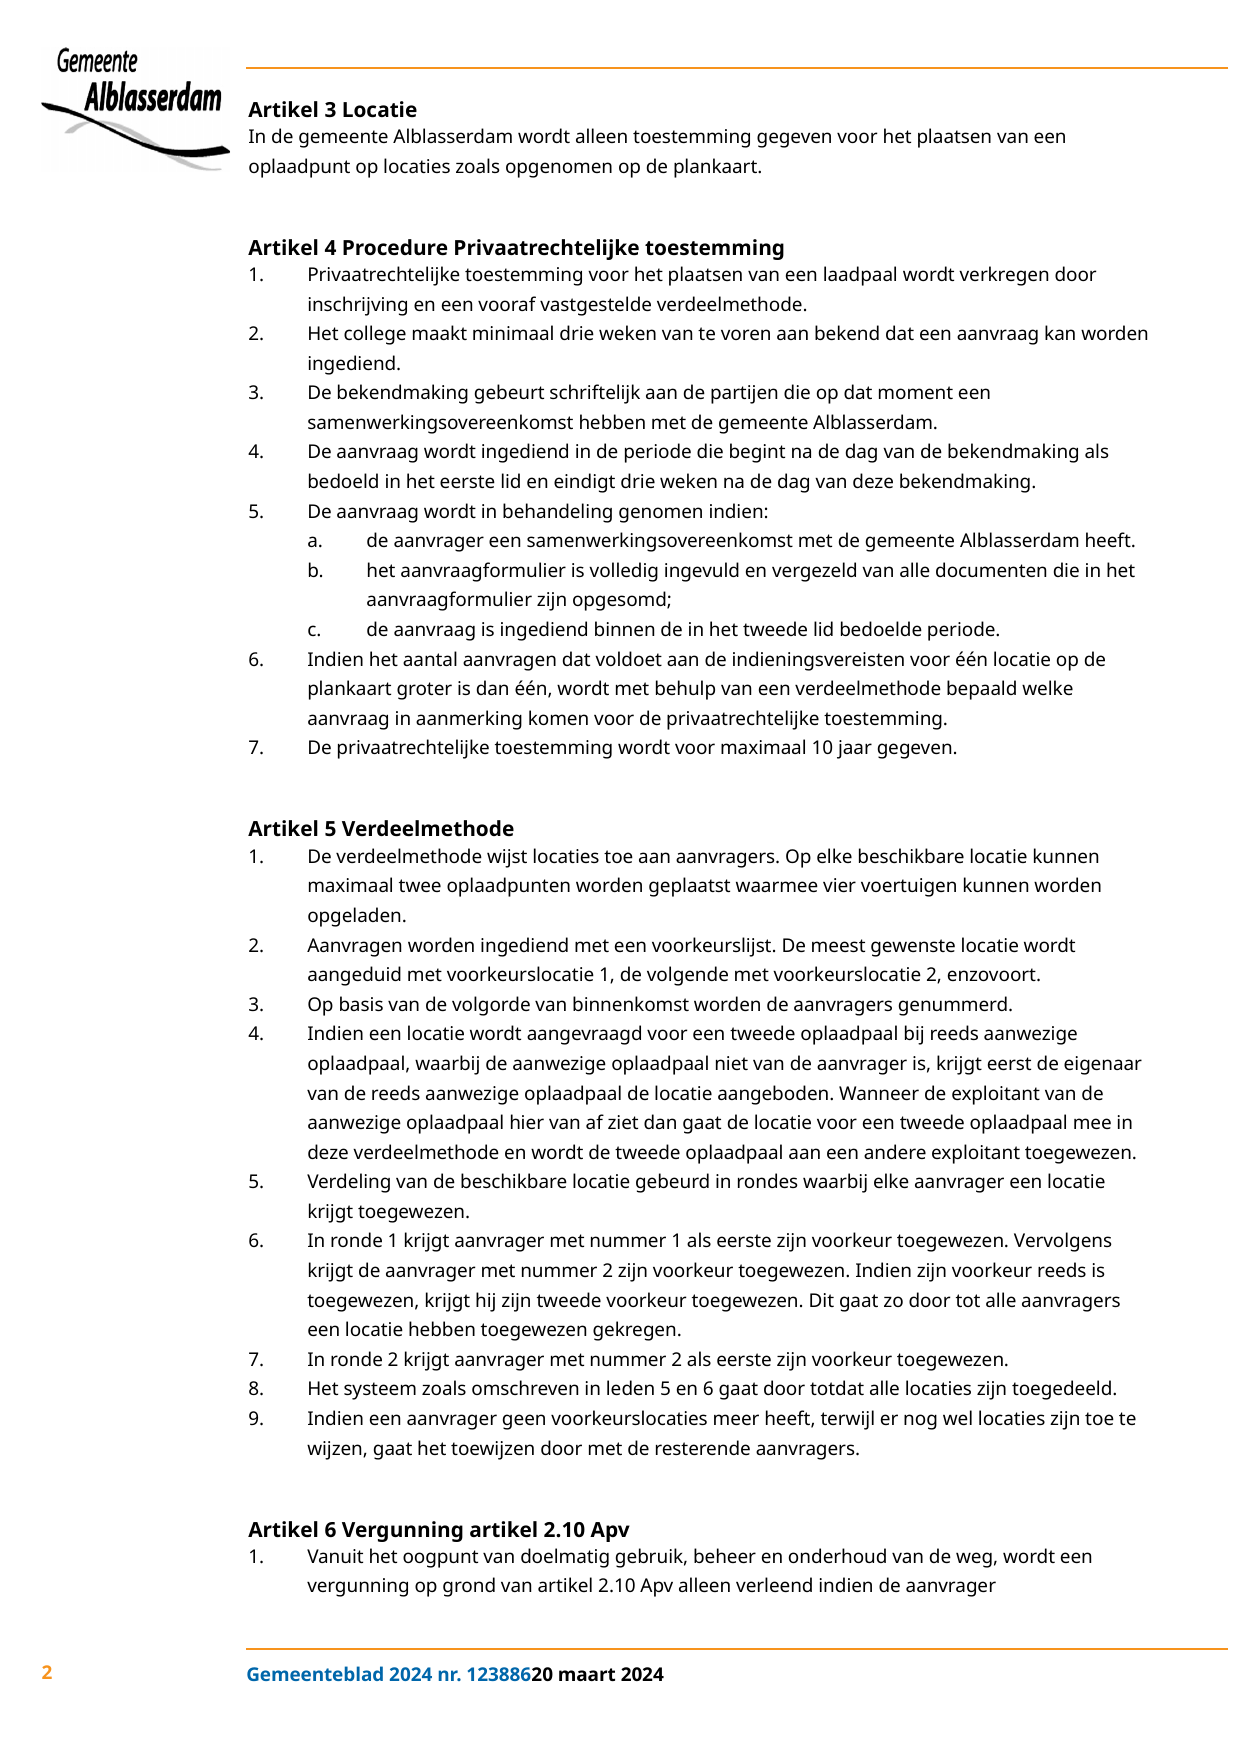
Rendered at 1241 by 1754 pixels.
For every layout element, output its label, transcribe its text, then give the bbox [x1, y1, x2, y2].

list De verdeelmethode wijst locaties toe aan aanvragers. Op elke beschikbare locatie kunnen maximaal twee oplaadpunten worden geplaatst waarmee vier voertuigen kunnen worden opgeladen. [248, 843, 1152, 928]
list Aanvragen worden ingediend met een voorkeurslijst. De meest gewenste locatie wordt aangeduid met voorkeurslocatie 1, de volgende met voorkeurslocatie 2, enzovoort. [248, 932, 1152, 987]
list Op basis van de volgorde van binnenkomst worden de aanvragers genummerd. [248, 991, 1152, 1017]
text In de gemeente Alblasserdam wordt alleen toestemming gegeven voor het plaatsen van een oplaadpunt op locaties zoals opgenomen op de plankaart. [248, 123, 1152, 178]
list De privaatrechtelijke toestemming wordt voor maximaal 10 jaar gegeven. [248, 734, 1152, 760]
list de aanvraag is ingediend binnen de in het tweede lid bedoelde periode. [307, 616, 1152, 642]
picture [41, 47, 231, 172]
text Artikel 4 Procedure Privaatrechtelijke toestemming [248, 233, 1152, 261]
text Artikel 3 Locatie [248, 95, 1152, 123]
list De bekendmaking gebeurt schriftelijk aan de partijen die op dat moment een samenwerkingsovereenkomst hebben met de gemeente Alblasserdam. [248, 379, 1152, 435]
list De aanvraag wordt in behandeling genomen indien: [248, 498, 1152, 524]
list Privaatrechtelijke toestemming voor het plaatsen van een laadpaal wordt verkregen door inschrijving en een vooraf vastgestelde verdeelmethode. [248, 261, 1152, 317]
list Indien een locatie wordt aangevraagd voor een tweede oplaadpaal bij reeds aanwezige oplaadpaal, waarbij de aanwezige oplaadpaal niet van de aanvrager is, krijgt eerst de eigenaar van de reeds aanwezige oplaadpaal de locatie aangeboden. Wanneer de exploitant van de aanwezige oplaadpaal hier van af ziet dan gaat de locatie voor een tweede oplaadpaal mee in deze verdeelmethode en wordt de tweede oplaadpaal aan een andere exploitant toegewezen. [248, 1021, 1152, 1164]
list Indien het aantal aanvragen dat voldoet aan de indieningsvereisten voor één locatie op de plankaart groter is dan één, wordt met behulp van een verdeelmethode bepaald welke aanvraag in aanmerking komen voor de privaatrechtelijke toestemming. [248, 646, 1152, 731]
list de aanvrager een samenwerkingsovereenkomst met de gemeente Alblasserdam heeft. [307, 527, 1152, 553]
text Artikel 6 Vergunning artikel 2.10 Apv [248, 1515, 1152, 1543]
list Indien een aanvrager geen voorkeurslocaties meer heeft, terwijl er nog wel locaties zijn toe te wijzen, gaat het toewijzen door met de resterende aanvragers. [248, 1405, 1152, 1460]
text Artikel 5 Verdeelmethode [248, 814, 1152, 843]
list Verdeling van de beschikbare locatie gebeurd in rondes waarbij elke aanvrager een locatie krijgt toegewezen. [248, 1168, 1152, 1224]
list In ronde 2 krijgt aanvrager met nummer 2 als eerste zijn voorkeur toegewezen. [248, 1346, 1152, 1372]
list het aanvraagformulier is volledig ingevuld en vergezeld van alle documenten die in het aanvraagformulier zijn opgesomd; [307, 557, 1152, 612]
list De aanvraag wordt ingediend in de periode die begint na de dag van de bekendmaking als bedoeld in het eerste lid en eindigt drie weken na de dag van deze bekendmaking. [248, 439, 1152, 494]
list In ronde 1 krijgt aanvrager met nummer 1 als eerste zijn voorkeur toegewezen. Vervolgens krijgt de aanvrager met nummer 2 zijn voorkeur toegewezen. Indien zijn voorkeur reeds is toegewezen, krijgt hij zijn tweede voorkeur toegewezen. Dit gaat zo door tot alle aanvragers een locatie hebben toegewezen gekregen. [248, 1228, 1152, 1342]
list Vanuit het oogpunt van doelmatig gebruik, beheer en onderhoud van de weg, wordt een vergunning op grond van artikel 2.10 Apv alleen verleend indien de aanvrager [248, 1543, 1152, 1598]
list Het college maakt minimaal drie weken van te voren aan bekend dat een aanvraag kan worden ingediend. [248, 320, 1152, 376]
list Het systeem zoals omschreven in leden 5 en 6 gaat door totdat alle locaties zijn toegedeeld. [248, 1376, 1152, 1401]
